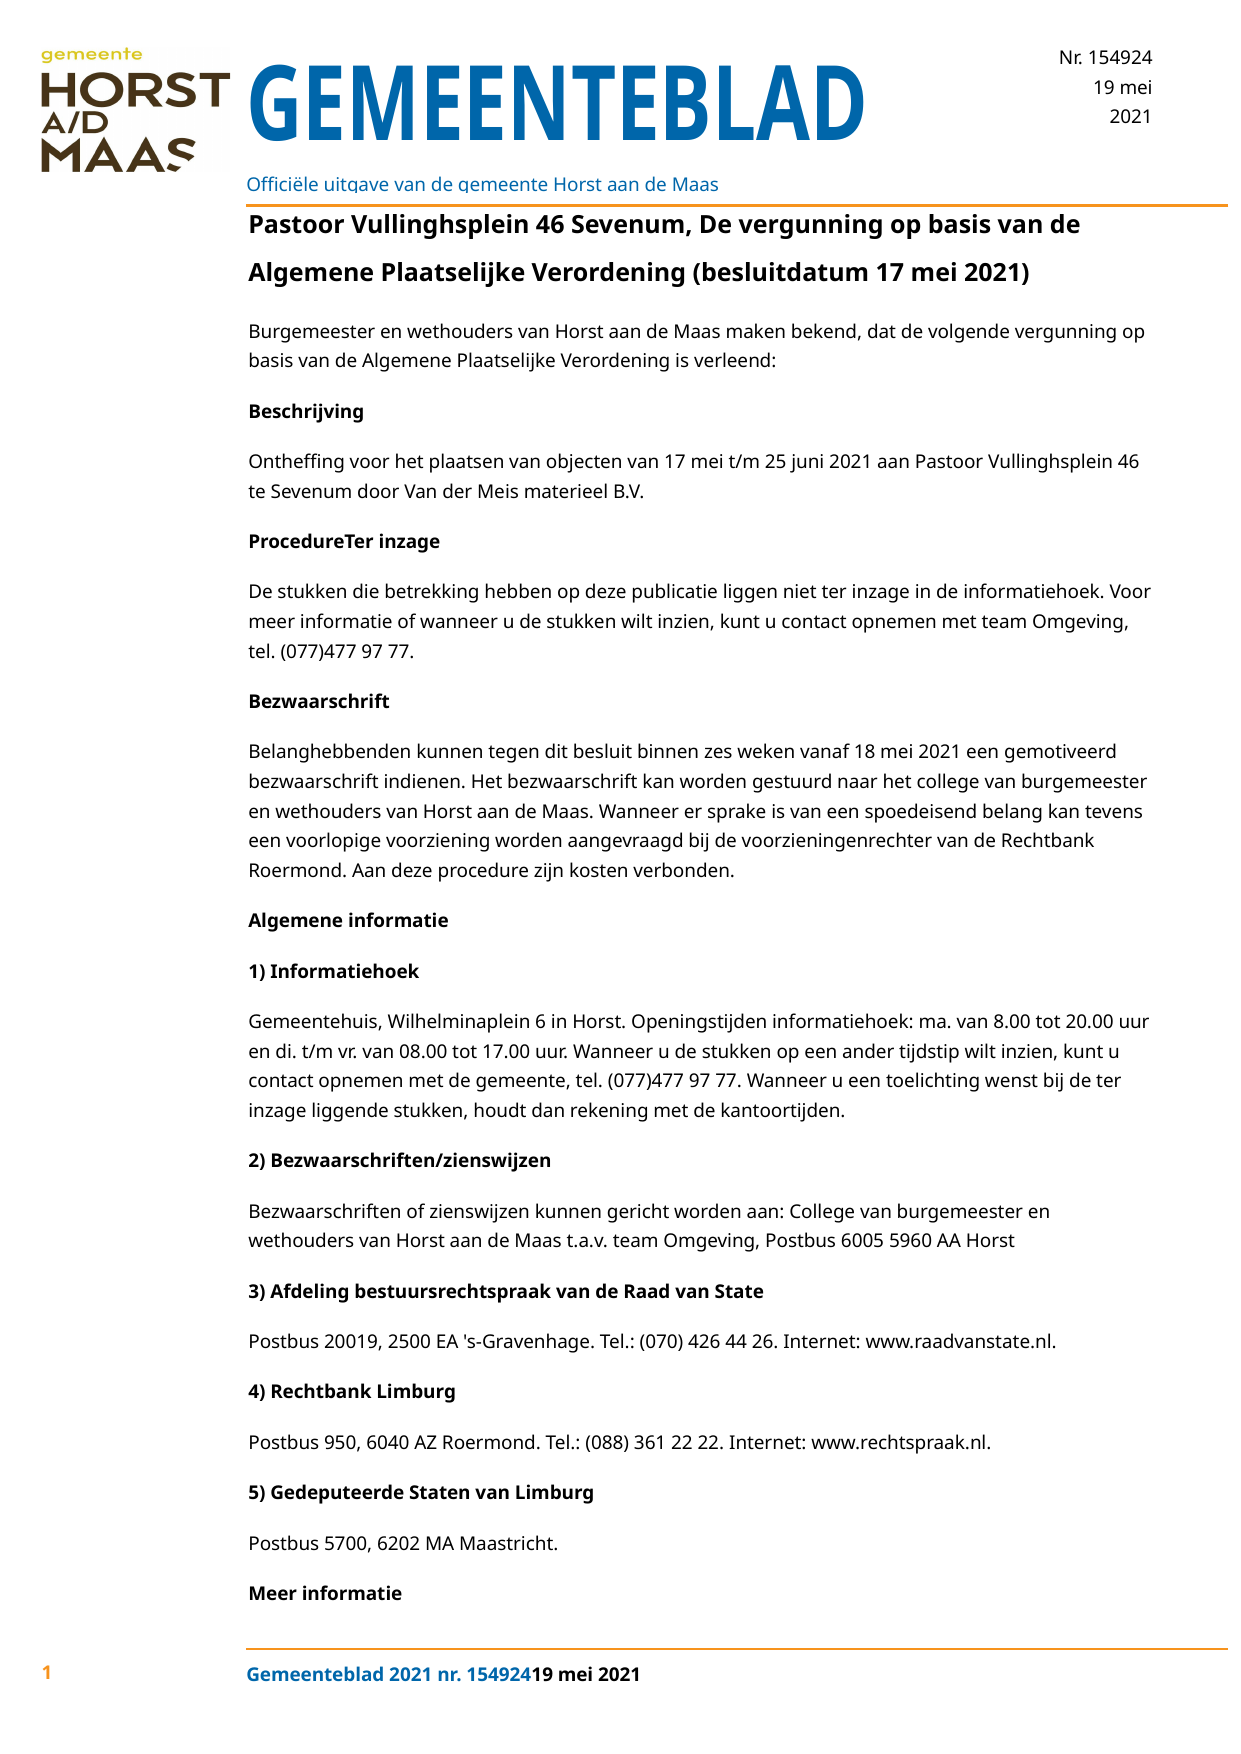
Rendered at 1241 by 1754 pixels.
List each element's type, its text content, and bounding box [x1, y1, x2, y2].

text Meer informatie [248, 1580, 1152, 1606]
text Beschrijving [248, 398, 1152, 424]
text Belanghebbenden kunnen tegen dit besluit binnen zes weken vanaf 18 mei 2021 een gemotiveerd bezwaarschrift indienen. Het bezwaarschrift kan worden gestuurd naar het college van burgemeester en wethouders van Horst aan de Maas. Wanneer er sprake is van een spoedeisend belang kan tevens een voorlopige voorziening worden aangevraagd bij de voorzieningenrechter van de Rechtbank Roermond. Aan deze procedure zijn kosten verbonden. [248, 739, 1152, 883]
text Burgemeester en wethouders van Horst aan de Maas maken bekend, dat de volgende vergunning op basis van de Algemene Plaatselijke Verordening is verleend: [248, 318, 1152, 373]
text De stukken die betrekking hebben op deze publicatie liggen niet ter inzage in de informatiehoek. Voor meer informatie of wanneer u de stukken wilt inzien, kunt u contact opnemen met team Omgeving, tel. (077)477 97 77. [248, 579, 1152, 664]
text Algemene informatie [248, 907, 1152, 933]
text 5) Gedeputeerde Staten van Limburg [248, 1479, 1152, 1505]
text 3) Afdeling bestuursrechtspraak van de Raad van State [248, 1278, 1152, 1304]
text Postbus 5700, 6202 MA Maastricht. [248, 1530, 1152, 1556]
text 2) Bezwaarschriften/zienswijzen [248, 1147, 1152, 1173]
text Postbus 20019, 2500 EA 's-Gravenhage. Tel.: (070) 426 44 26. Internet: www.raadvanstate.nl. [248, 1328, 1152, 1354]
text Postbus 950, 6040 AZ Roermond. Tel.: (088) 361 22 22. Internet: www.rechtspraak.nl. [248, 1429, 1152, 1455]
text Ontheffing voor het plaatsen van objecten van 17 mei t/m 25 juni 2021 aan Pastoor Vullinghsplein 46 te Sevenum door Van der Meis materieel B.V. [248, 448, 1152, 504]
text 4) Rechtbank Limburg [248, 1379, 1152, 1404]
text ProcedureTer inzage [248, 528, 1152, 554]
text Gemeentehuis, Wilhelminaplein 6 in Horst. Openingstijden informatiehoek: ma. van 8.00 tot 20.00 uur en di. t/m vr. van 08.00 tot 17.00 uur. Wanneer u de stukken op een ander tijdstip wilt inzien, kunt u contact opnemen met de gemeente, tel. (077)477 97 77. Wanneer u een toelichting wenst bij de ter inzage liggende stukken, houdt dan rekening met de kantoortijden. [248, 1008, 1152, 1123]
text Bezwaarschriften of zienswijzen kunnen gericht worden aan: College van burgemeester en wethouders van Horst aan de Maas t.a.v. team Omgeving, Postbus 6005 5960 AA Horst [248, 1198, 1152, 1253]
text Bezwaarschrift [248, 688, 1152, 714]
text Pastoor Vullinghsplein 46 Sevenum, De vergunning op basis van de Algemene Plaatselijke Verordening (besluitdatum 17 mei 2021) [248, 207, 1152, 288]
text 1) Informatiehoek [248, 958, 1152, 984]
picture [41, 47, 231, 172]
